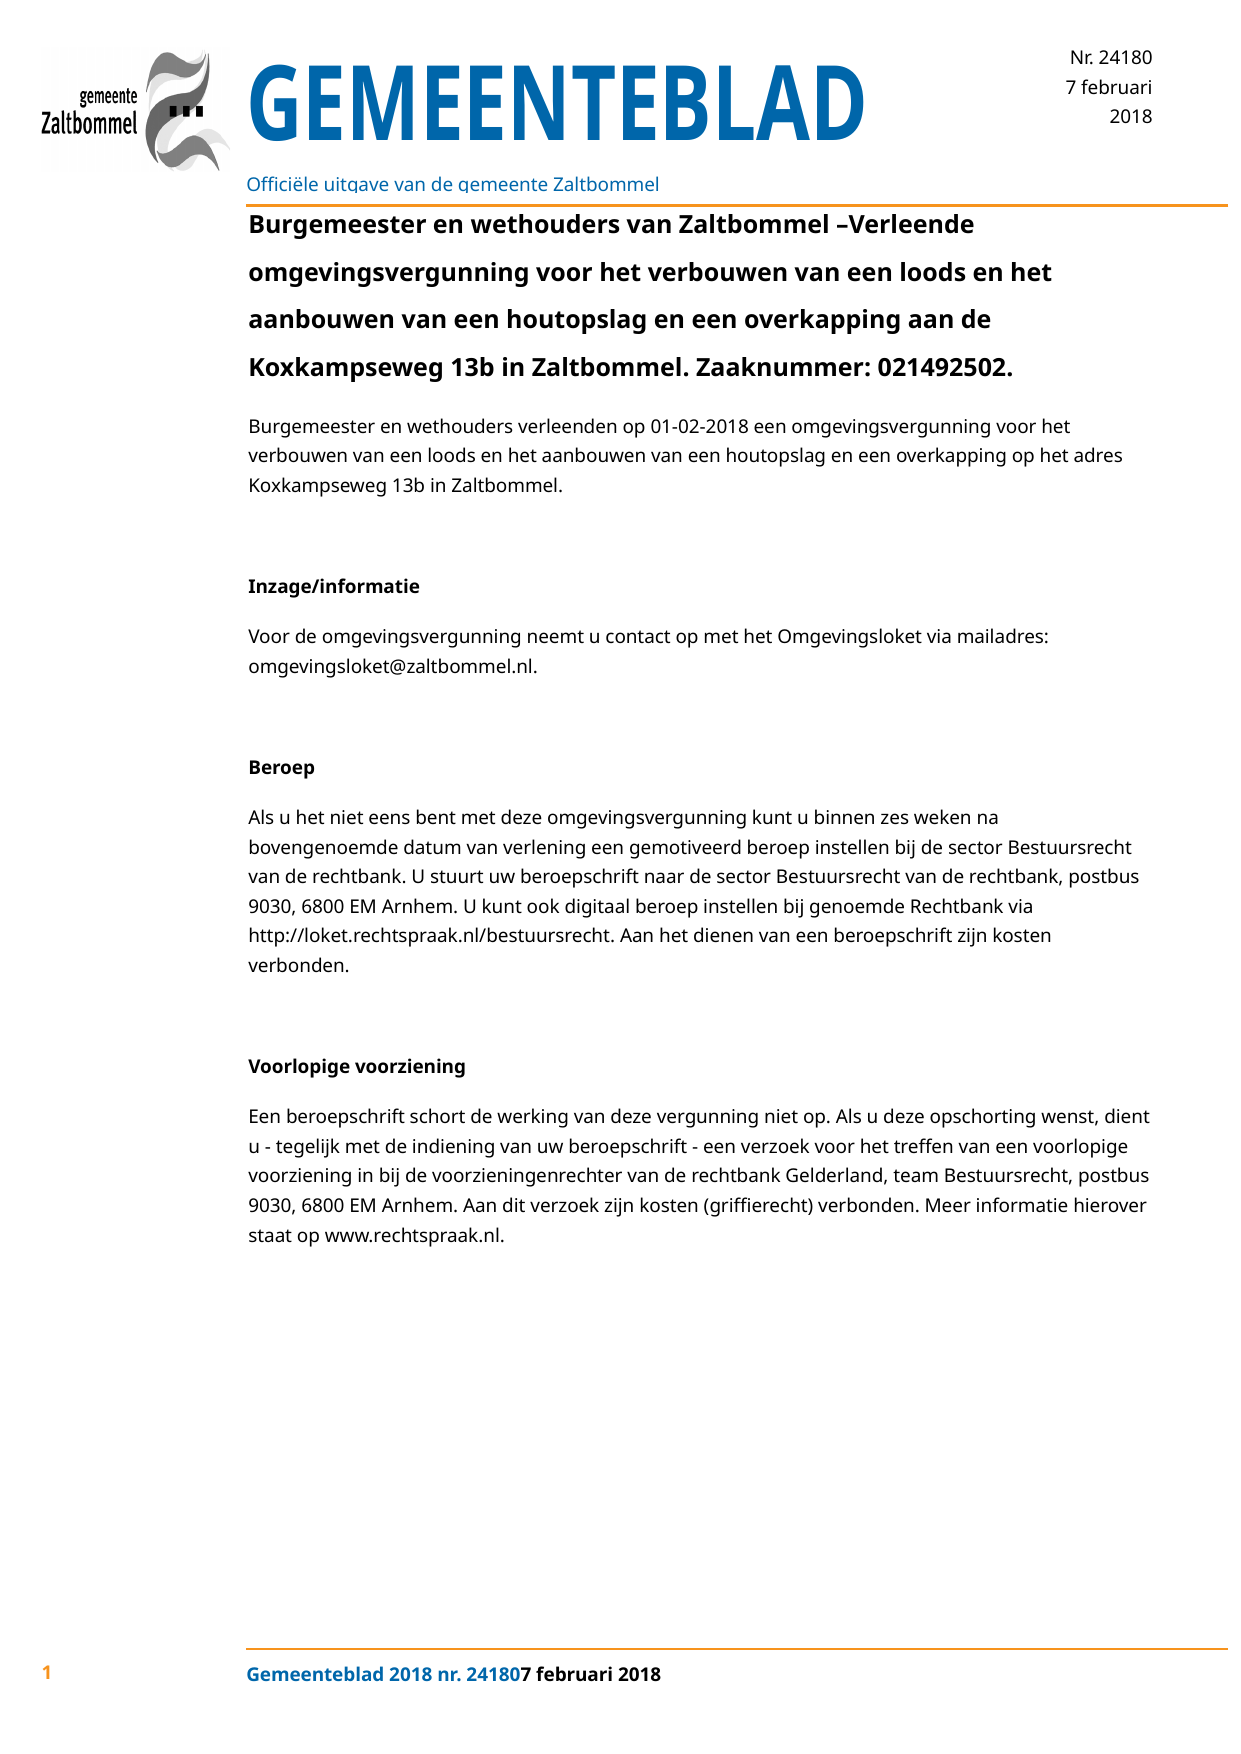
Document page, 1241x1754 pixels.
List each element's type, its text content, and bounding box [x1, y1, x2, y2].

text Voorlopige voorziening [248, 1053, 1152, 1079]
text Inzage/informatie [248, 573, 1152, 599]
text Een beroepschrift schort de werking van deze vergunning niet op. Als u deze opschorting wenst, dient u - tegelijk met de indiening van uw beroepschrift - een verzoek voor het treffen van een voorlopige voorziening in bij de voorzieningenrechter van de rechtbank Gelderland, team Bestuursrecht, postbus 9030, 6800 EM Arnhem. Aan dit verzoek zijn kosten (griffierecht) verbonden. Meer informatie hierover staat op www.rechtspraak.nl. [248, 1103, 1152, 1248]
text Voor de omgevingsvergunning neemt u contact op met het Omgevingsloket via mailadres: omgevingsloket@zaltbommel.nl. [248, 623, 1152, 679]
text Burgemeester en wethouders verleenden op 01-02-2018 een omgevingsvergunning voor het verbouwen van een loods en het aanbouwen van een houtopslag en een overkapping op het adres Koxkampseweg 13b in Zaltbommel. [248, 413, 1152, 498]
picture [41, 47, 231, 172]
text Burgemeester en wethouders van Zaltbommel –Verleende omgevingsvergunning voor het verbouwen van een loods en het aanbouwen van een houtopslag en een overkapping aan de Koxkampseweg 13b in Zaltbommel. Zaaknummer: 021492502. [248, 207, 1152, 384]
text Als u het niet eens bent met deze omgevingsvergunning kunt u binnen zes weken na bovengenoemde datum van verlening een gemotiveerd beroep instellen bij de sector Bestuursrecht van de rechtbank. U stuurt uw beroepschrift naar de sector Bestuursrecht van de rechtbank, postbus 9030, 6800 EM Arnhem. U kunt ook digitaal beroep instellen bij genoemde Rechtbank via http://loket.rechtspraak.nl/bestuursrecht. Aan het dienen van een beroepschrift zijn kosten verbonden. [248, 804, 1152, 978]
text Beroep [248, 754, 1152, 780]
